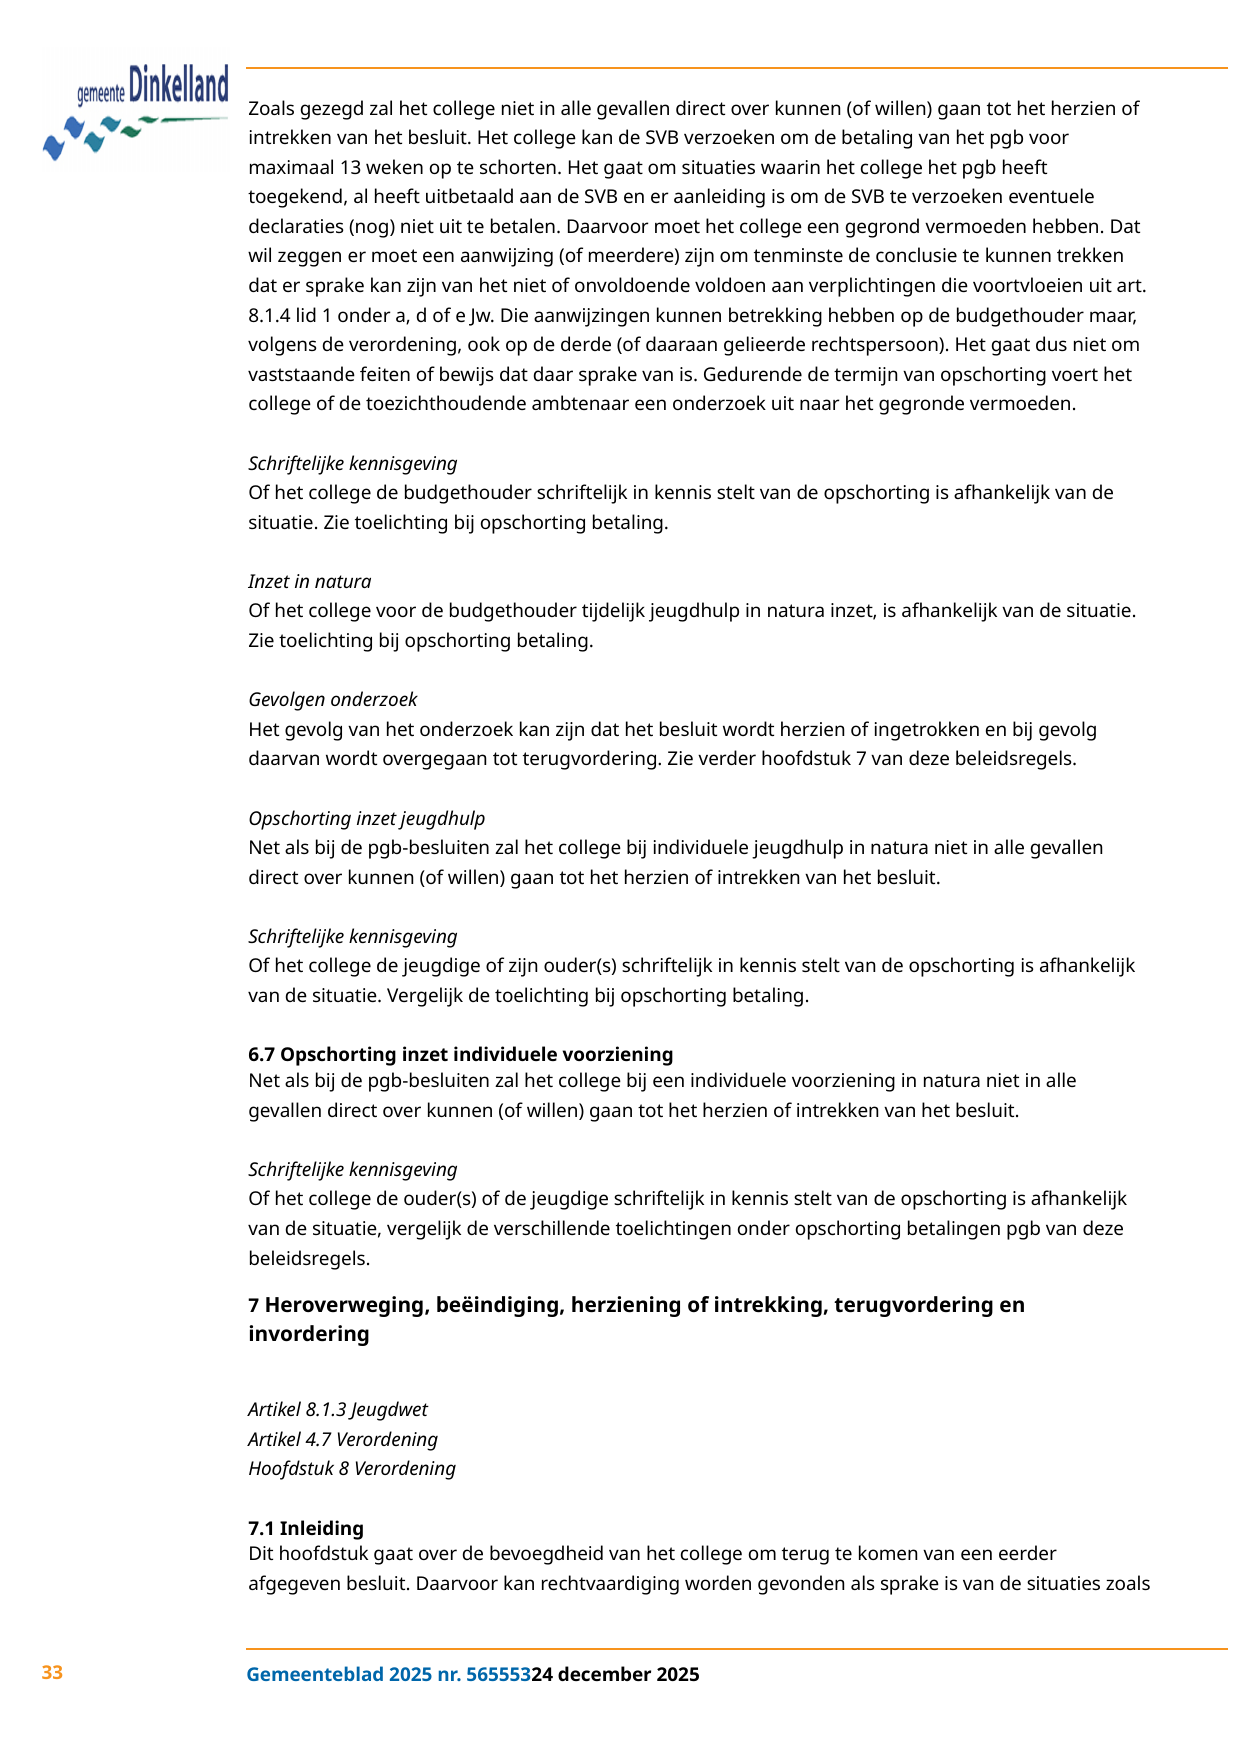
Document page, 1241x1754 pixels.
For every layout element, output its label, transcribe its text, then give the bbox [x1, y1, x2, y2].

text Hoofdstuk 8 Verordening [248, 1456, 1152, 1481]
text Gevolgen onderzoek [248, 686, 1152, 712]
text Of het college de budgethouder schriftelijk in kennis stelt van de opschorting is afhankelijk van de situatie. Zie toelichting bij opschorting betaling. [248, 479, 1152, 535]
text Artikel 4.7 Verordening [248, 1426, 1152, 1452]
text Opschorting inzet jeugdhulp [248, 805, 1152, 831]
text Inzet in natura [248, 568, 1152, 594]
text 6.7 Opschorting inzet individuele voorziening [248, 1041, 1152, 1067]
text Schriftelijke kennisgeving [248, 1156, 1152, 1182]
text Schriftelijke kennisgeving [248, 923, 1152, 949]
text Of het college de jeugdige of zijn ouder(s) schriftelijk in kennis stelt van de opschorting is afhankelijk van de situatie. Vergelijk de toelichting bij opschorting betaling. [248, 953, 1152, 1008]
text Of het college de ouder(s) of de jeugdige schriftelijk in kennis stelt van de opschorting is afhankelijk van de situatie, vergelijk de verschillende toelichtingen onder opschorting betalingen pgb van deze beleidsregels. [248, 1186, 1152, 1270]
text Artikel 8.1.3 Jeugdwet [248, 1396, 1152, 1422]
text 7 Heroverweging, beëindiging, herziening of intrekking, terugvordering en invordering [248, 1290, 1152, 1347]
text Dit hoofdstuk gaat over de bevoegdheid van het college om terug te komen van een eerder afgegeven besluit. Daarvoor kan rechtvaardiging worden gevonden als sprake is van de situaties zoals [248, 1541, 1152, 1596]
text Schriftelijke kennisgeving [248, 450, 1152, 476]
picture [41, 47, 231, 172]
text Net als bij de pgb-besluiten zal het college bij individuele jeugdhulp in natura niet in alle gevallen direct over kunnen (of willen) gaan tot het herzien of intrekken van het besluit. [248, 834, 1152, 890]
text Of het college voor de budgethouder tijdelijk jeugdhulp in natura inzet, is afhankelijk van de situatie. Zie toelichting bij opschorting betaling. [248, 598, 1152, 653]
text Het gevolg van het onderzoek kan zijn dat het besluit wordt herzien of ingetrokken en bij gevolg daarvan wordt overgegaan tot terugvordering. Zie verder hoofdstuk 7 van deze beleidsregels. [248, 716, 1152, 771]
text Zoals gezegd zal het college niet in alle gevallen direct over kunnen (of willen) gaan tot het herzien of intrekken van het besluit. Het college kan de SVB verzoeken om de betaling van het pgb voor maximaal 13 weken op te schorten. Het gaat om situaties waarin het college het pgb heeft toegekend, al heeft uitbetaald aan de SVB en er aanleiding is om de SVB te verzoeken eventuele declaraties (nog) niet uit te betalen. Daarvoor moet het college een gegrond vermoeden hebben. Dat wil zeggen er moet een aanwijzing (of meerdere) zijn om tenminste de conclusie te kunnen trekken dat er sprake kan zijn van het niet of onvoldoende voldoen aan verplichtingen die voortvloeien uit art. 8.1.4 lid 1 onder a, d of e Jw. Die aanwijzingen kunnen betrekking hebben op de budgethouder maar, volgens de verordening, ook op de derde (of daaraan gelieerde rechtspersoon). Het gaat dus niet om vaststaande feiten of bewijs dat daar sprake van is. Gedurende de termijn van opschorting voert het college of de toezichthoudende ambtenaar een onderzoek uit naar het gegronde vermoeden. [248, 95, 1152, 416]
text 7.1 Inleiding [248, 1515, 1152, 1541]
text Net als bij de pgb-besluiten zal het college bij een individuele voorziening in natura niet in alle gevallen direct over kunnen (of willen) gaan tot het herzien of intrekken van het besluit. [248, 1067, 1152, 1122]
